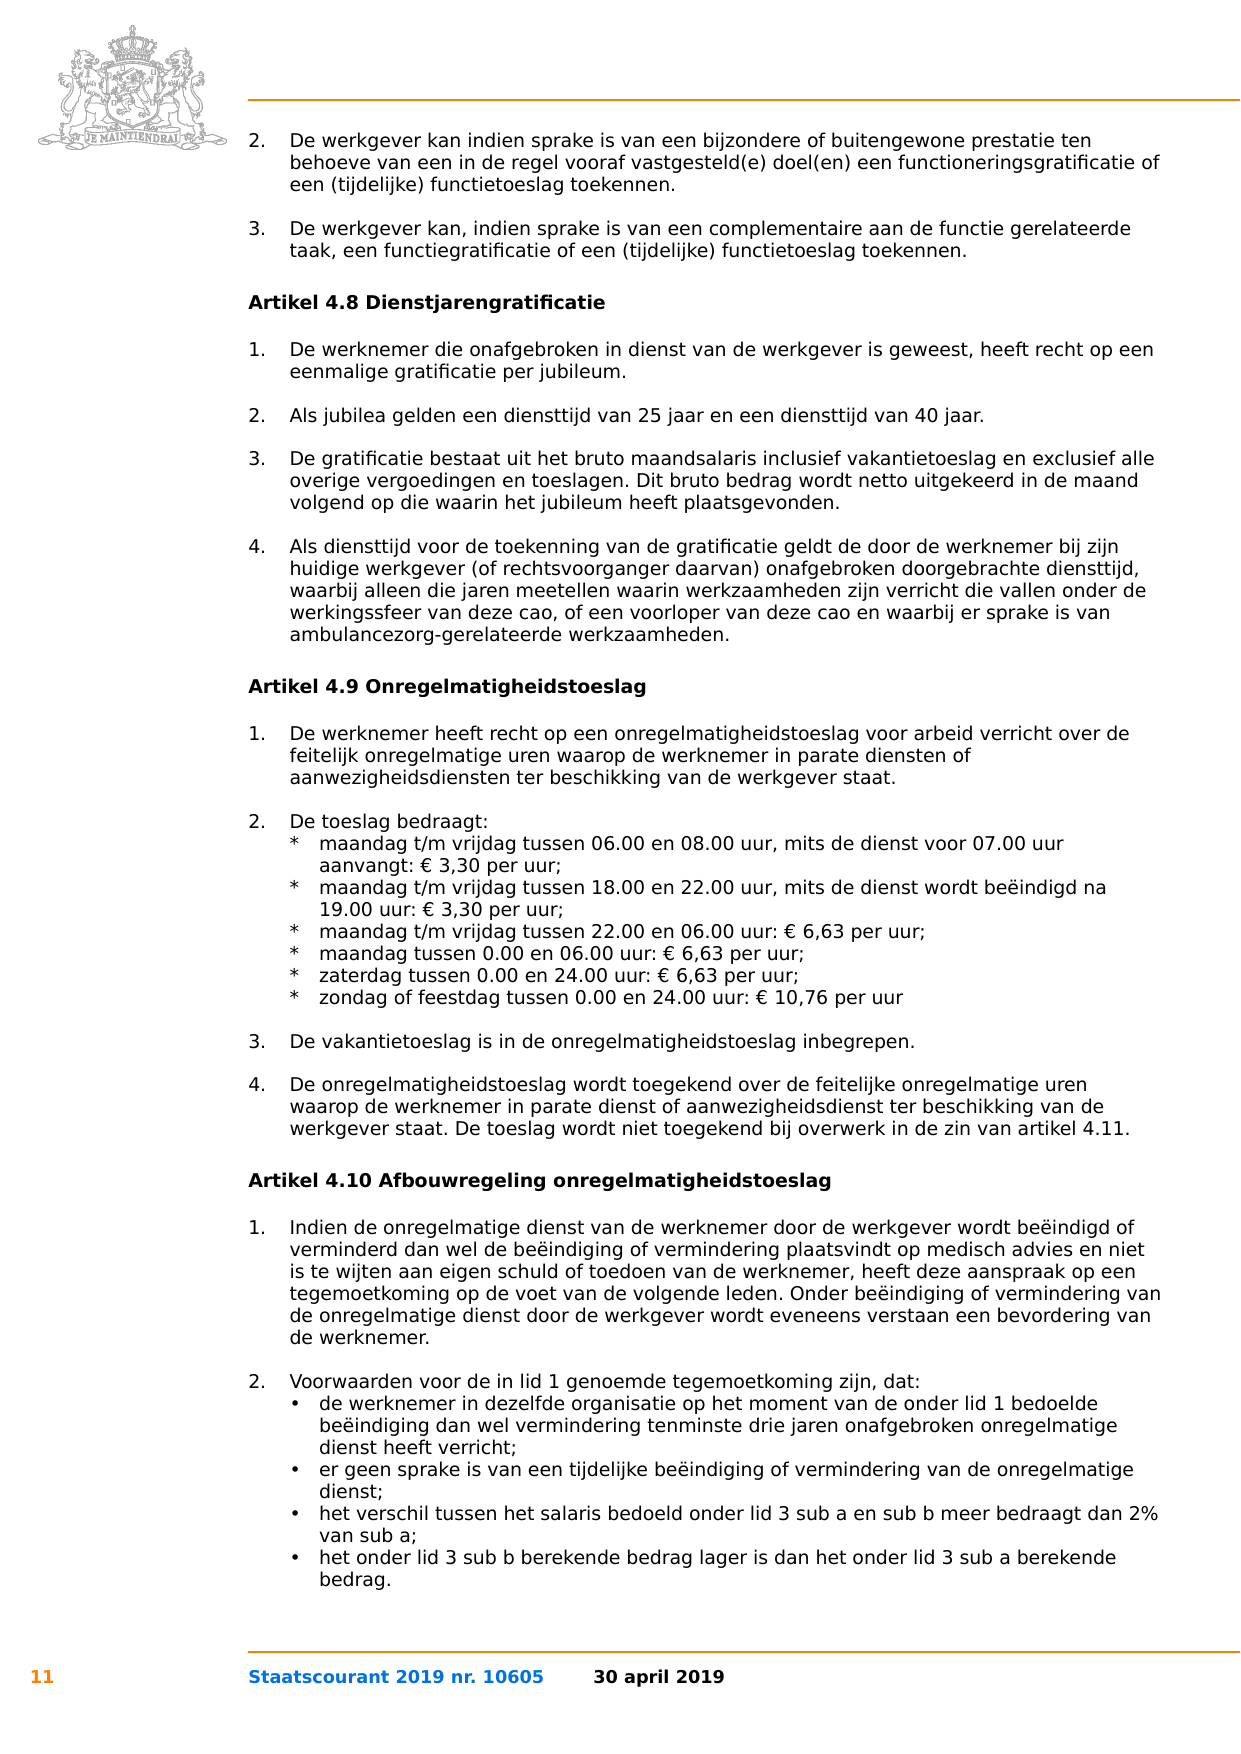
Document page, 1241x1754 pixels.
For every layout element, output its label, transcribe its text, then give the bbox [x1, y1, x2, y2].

text 2. De werkgever kan indien sprake is van een bijzondere of buitengewone prestatie ten behoeve van een in de regel vooraf vastgesteld(e) doel(en) een functioneringsgratificatie of een (tijdelijke) functietoeslag toekennen. [248, 130, 1163, 196]
text * zaterdag tussen 0.00 en 24.00 uur: € 6,63 per uur; [289, 965, 1163, 987]
text 2. Voorwaarden voor de in lid 1 genoemde tegemoetkoming zijn, dat: [248, 1371, 1163, 1393]
picture [38, 25, 227, 150]
text 1. De werknemer die onafgebroken in dienst van de werkgever is geweest, heeft recht op een eenmalige gratificatie per jubileum. [248, 339, 1163, 383]
subtitle Artikel 4.8 Dienstjarengratificatie [248, 292, 1163, 314]
text 2. Als jubilea gelden een diensttijd van 25 jaar en een diensttijd van 40 jaar. [248, 404, 1163, 426]
text * zondag of feestdag tussen 0.00 en 24.00 uur: € 10,76 per uur [289, 987, 1163, 1009]
text * maandag t/m vrijdag tussen 06.00 en 08.00 uur, mits de dienst voor 07.00 uur aanvangt: € 3,30 per uur; [289, 833, 1163, 877]
text 1. De werknemer heeft recht op een onregelmatigheidstoeslag voor arbeid verricht over de feitelijk onregelmatige uren waarop de werknemer in parate diensten of aanwezigheidsdiensten ter beschikking van de werkgever staat. [248, 723, 1163, 789]
text 4. Als diensttijd voor de toekenning van de gratificatie geldt de door de werknemer bij zijn huidige werkgever (of rechtsvoorganger daarvan) onafgebroken doorgebrachte diensttijd, waarbij alleen die jaren meetellen waarin werkzaamheden zijn verricht die vallen onder de werkingssfeer van deze cao, of een voorloper van deze cao en waarbij er sprake is van ambulancezorg-gerelateerde werkzaamheden. [248, 536, 1163, 646]
text • het verschil tussen het salaris bedoeld onder lid 3 sub a en sub b meer bedraagt dan 2% van sub a; [289, 1503, 1163, 1547]
subtitle Artikel 4.10 Afbouwregeling onregelmatigheidstoeslag [248, 1170, 1163, 1192]
text 1. Indien de onregelmatige dienst van de werknemer door de werkgever wordt beëindigd of verminderd dan wel de beëindiging of vermindering plaatsvindt op medisch advies en niet is te wijten aan eigen schuld of toedoen van de werknemer, heeft deze aanspraak op een tegemoetkoming op de voet van de volgende leden. Onder beëindiging of vermindering van de onregelmatige dienst door de werkgever wordt eveneens verstaan een bevordering van de werknemer. [248, 1217, 1163, 1349]
text * maandag tussen 0.00 en 06.00 uur: € 6,63 per uur; [289, 943, 1163, 965]
text 4. De onregelmatigheidstoeslag wordt toegekend over de feitelijke onregelmatige uren waarop de werknemer in parate dienst of aanwezigheidsdienst ter beschikking van de werkgever staat. De toeslag wordt niet toegekend bij overwerk in de zin van artikel 4.11. [248, 1074, 1163, 1140]
text • het onder lid 3 sub b berekende bedrag lager is dan het onder lid 3 sub a berekende bedrag. [289, 1547, 1163, 1591]
text * maandag t/m vrijdag tussen 22.00 en 06.00 uur: € 6,63 per uur; [289, 921, 1163, 943]
text 3. De vakantietoeslag is in de onregelmatigheidstoeslag inbegrepen. [248, 1031, 1163, 1052]
subtitle Artikel 4.9 Onregelmatigheidstoeslag [248, 676, 1163, 698]
text * maandag t/m vrijdag tussen 18.00 en 22.00 uur, mits de dienst wordt beëindigd na 19.00 uur: € 3,30 per uur; [289, 877, 1163, 921]
text • de werknemer in dezelfde organisatie op het moment van de onder lid 1 bedoelde beëindiging dan wel vermindering tenminste drie jaren onafgebroken onregelmatige dienst heeft verricht; [289, 1393, 1163, 1459]
text 2. De toeslag bedraagt: [248, 811, 1163, 833]
text 3. De werkgever kan, indien sprake is van een complementaire aan de functie gerelateerde taak, een functiegratificatie of een (tijdelijke) functietoeslag toekennen. [248, 218, 1163, 262]
text 3. De gratificatie bestaat uit het bruto maandsalaris inclusief vakantietoeslag en exclusief alle overige vergoedingen en toeslagen. Dit bruto bedrag wordt netto uitgekeerd in de maand volgend op die waarin het jubileum heeft plaatsgevonden. [248, 448, 1163, 514]
text • er geen sprake is van een tijdelijke beëindiging of vermindering van de onregelmatige dienst; [289, 1459, 1163, 1503]
